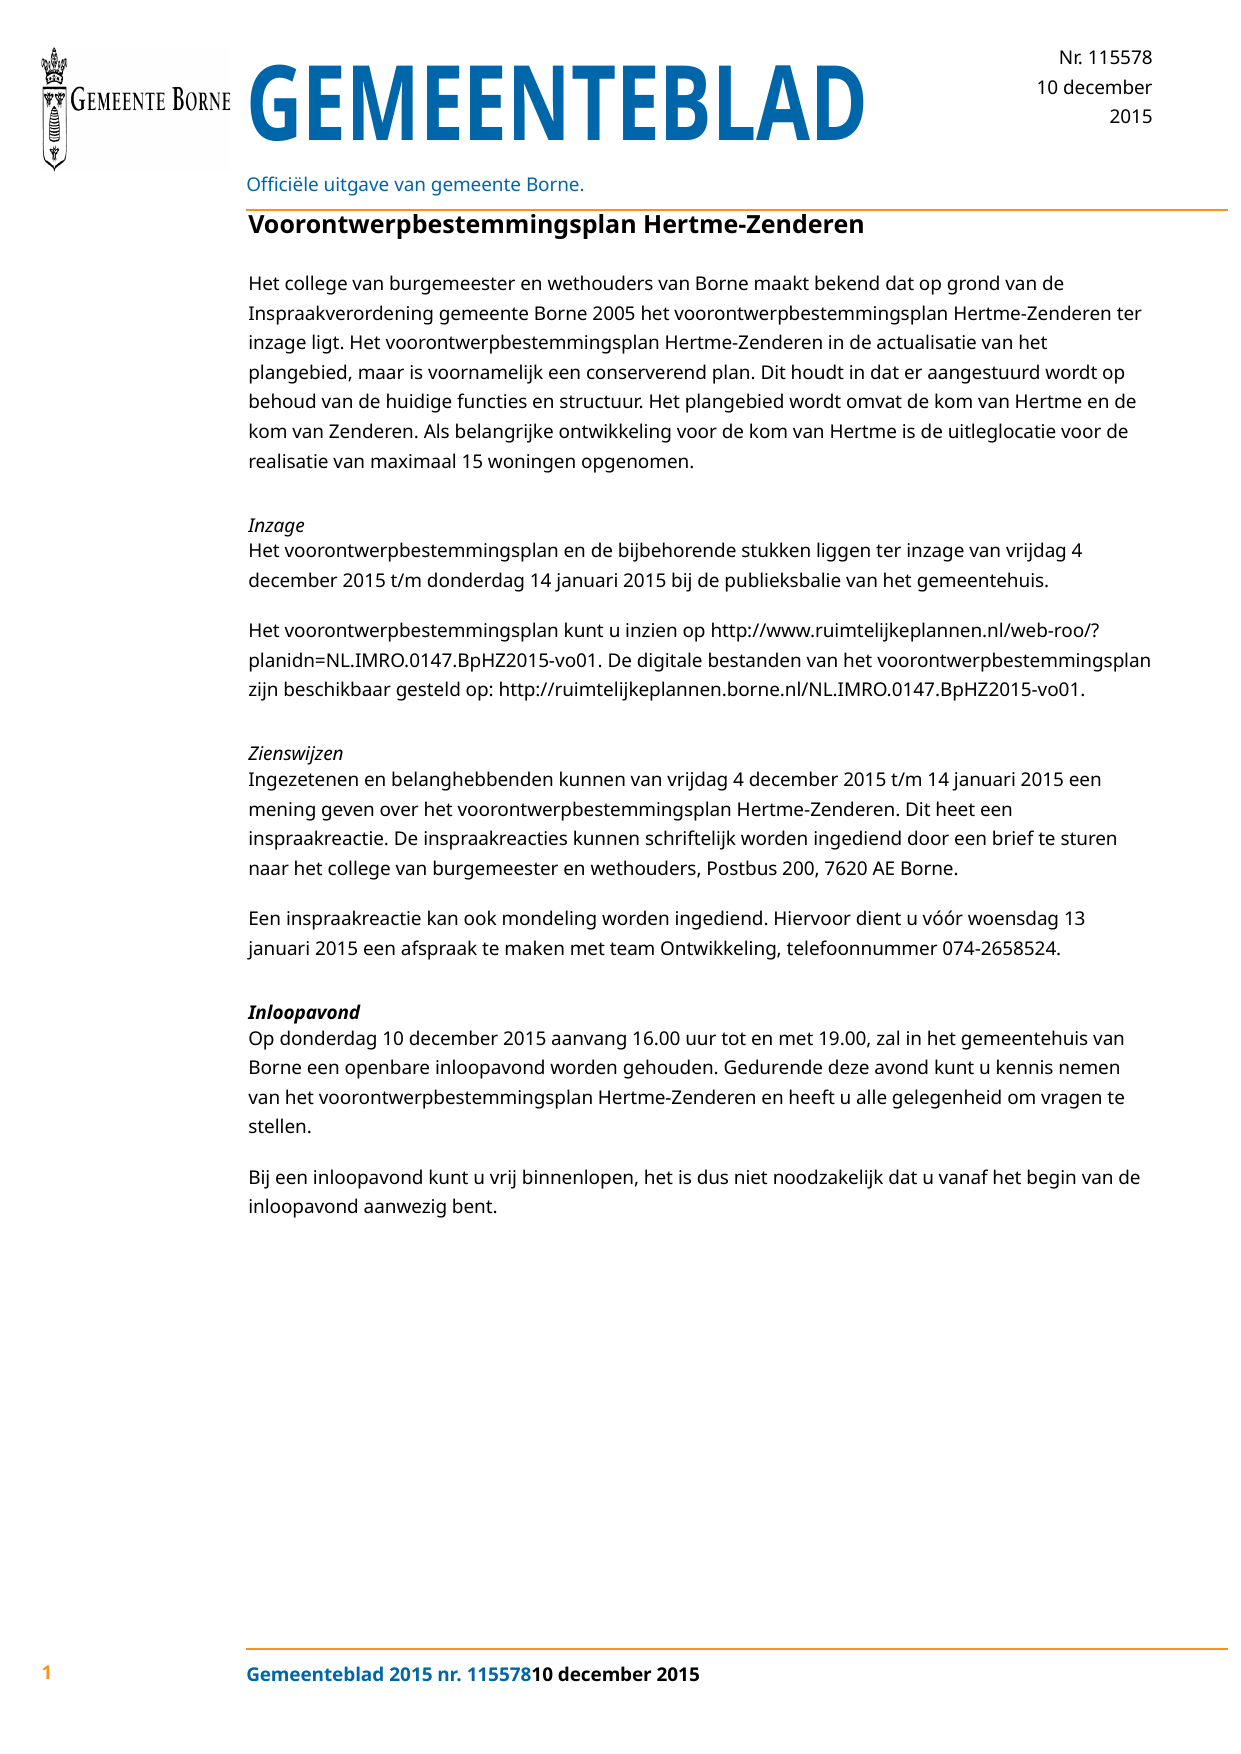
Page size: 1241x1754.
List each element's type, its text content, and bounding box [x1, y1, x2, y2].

text Bij een inloopavond kunt u vrij binnenlopen, het is dus niet noodzakelijk dat u vanaf het begin van de inloopavond aanwezig bent. [248, 1164, 1152, 1219]
text Voorontwerpbestemmingsplan Hertme-Zenderen [248, 211, 1152, 241]
text Het college van burgemeester en wethouders van Borne maakt bekend dat op grond van de Inspraakverordening gemeente Borne 2005 het voorontwerpbestemmingsplan Hertme-Zenderen ter inzage ligt. Het voorontwerpbestemmingsplan Hertme-Zenderen in de actualisatie van het plangebied, maar is voornamelijk een conserverend plan. Dit houdt in dat er aangestuurd wordt op behoud van de huidige functies en structuur. Het plangebied wordt omvat de kom van Hertme en de kom van Zenderen. Als belangrijke ontwikkeling voor de kom van Hertme is de uitleglocatie voor de realisatie van maximaal 15 woningen opgenomen. [248, 270, 1152, 473]
text Inzage [248, 512, 1152, 537]
text Het voorontwerpbestemmingsplan kunt u inzien op http://www.ruimtelijkeplannen.nl/web-roo/?planidn=NL.IMRO.0147.BpHZ2015-vo01. De digitale bestanden van het voorontwerpbestemmingsplan zijn beschikbaar gesteld op: http://ruimtelijkeplannen.borne.nl/NL.IMRO.0147.BpHZ2015-vo01. [248, 617, 1152, 702]
text Op donderdag 10 december 2015 aanvang 16.00 uur tot en met 19.00, zal in het gemeentehuis van Borne een openbare inloopavond worden gehouden. Gedurende deze avond kunt u kennis nemen van het voorontwerpbestemmingsplan Hertme-Zenderen en heeft u alle gelegenheid om vragen te stellen. [248, 1025, 1152, 1139]
text Een inspraakreactie kan ook mondeling worden ingediend. Hiervoor dient u vóór woensdag 13 januari 2015 een afspraak te maken met team Ontwikkeling, telefoonnummer 074-2658524. [248, 906, 1152, 961]
text Ingezetenen en belanghebbenden kunnen van vrijdag 4 december 2015 t/m 14 januari 2015 een mening geven over het voorontwerpbestemmingsplan Hertme-Zenderen. Dit heet een inspraakreactie. De inspraakreacties kunnen schriftelijk worden ingediend door een brief te sturen naar het college van burgemeester en wethouders, Postbus 200, 7620 AE Borne. [248, 766, 1152, 881]
picture [41, 47, 231, 172]
text Zienswijzen [248, 741, 1152, 766]
text Het voorontwerpbestemmingsplan en de bijbehorende stukken liggen ter inzage van vrijdag 4 december 2015 t/m donderdag 14 januari 2015 bij de publieksbalie van het gemeentehuis. [248, 537, 1152, 593]
text Inloopavond [248, 999, 1152, 1025]
